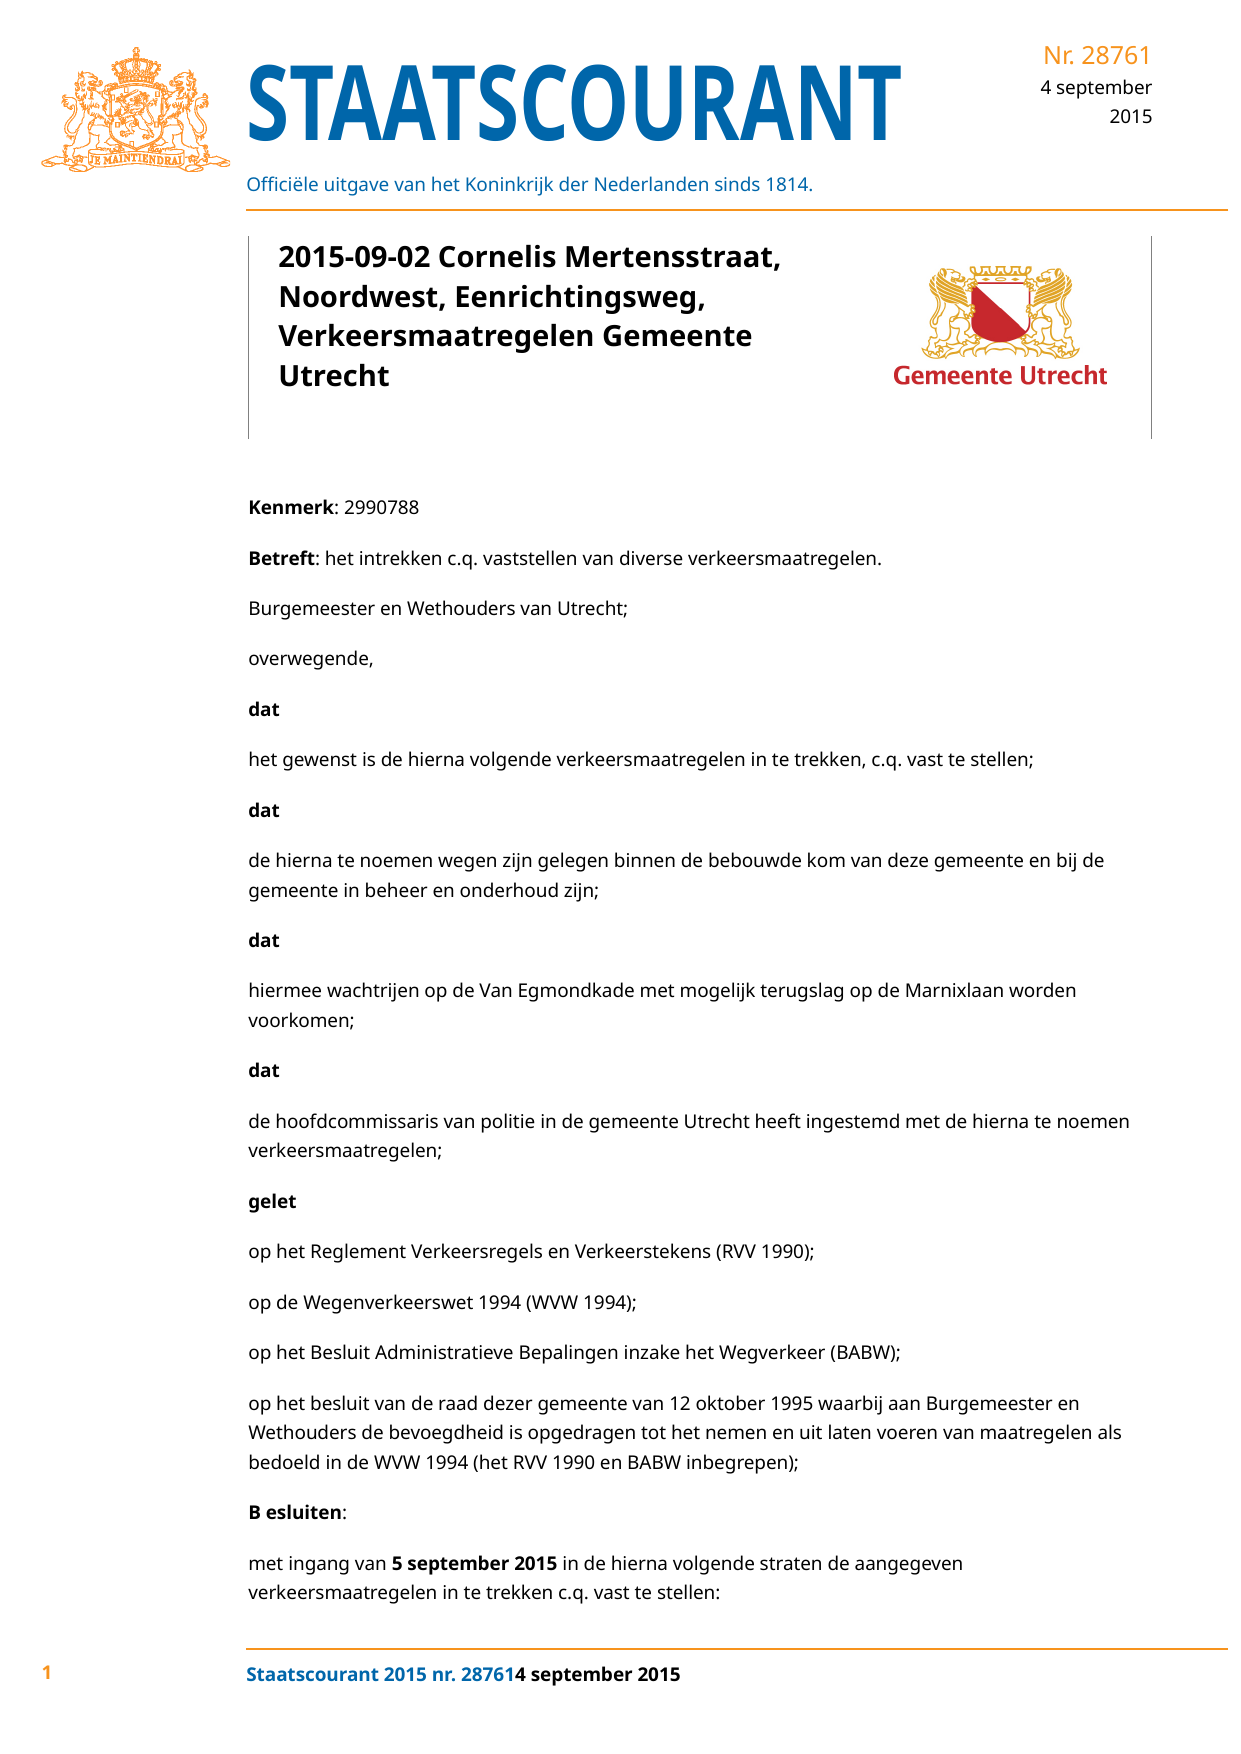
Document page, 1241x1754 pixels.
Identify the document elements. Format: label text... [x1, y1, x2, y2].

text overwegende, [248, 646, 1152, 671]
text dat [248, 927, 1152, 953]
picture [882, 236, 1119, 414]
text op de Wegenverkeerswet 1994 (WVW 1994); [248, 1289, 1152, 1315]
text B esluiten: [248, 1499, 1152, 1525]
text dat [248, 797, 1152, 823]
table_header 2015-09-02 Cornelis Mertensstraat, Noordwest, Eenrichtingsweg, Verkeersmaatregelen Gemeente Utrecht [249, 236, 850, 439]
text het gewenst is de hierna volgende verkeersmaatregelen in te trekken, c.q. vast te stellen; [248, 746, 1152, 772]
text hiermee wachtrijen op de Van Egmondkade met mogelijk terugslag op de Marnixlaan worden voorkomen; [248, 978, 1152, 1033]
table_header [850, 414, 1151, 439]
table_header [1119, 236, 1151, 413]
text gelet [248, 1188, 1152, 1214]
text Burgemeester en Wethouders van Utrecht; [248, 595, 1152, 621]
table_header [850, 236, 882, 413]
text Kenmerk: 2990788 [248, 494, 1152, 520]
text op het Besluit Administratieve Bepalingen inzake het Wegverkeer (BABW); [248, 1339, 1152, 1365]
text de hierna te noemen wegen zijn gelegen binnen de bebouwde kom van deze gemeente en bij de gemeente in beheer en onderhoud zijn; [248, 847, 1152, 903]
text op het Reglement Verkeersregels en Verkeerstekens (RVV 1990); [248, 1238, 1152, 1264]
text de hoofdcommissaris van politie in de gemeente Utrecht heeft ingestemd met de hierna te noemen verkeersmaatregelen; [248, 1108, 1152, 1163]
text dat [248, 1058, 1152, 1083]
picture [41, 47, 231, 172]
text met ingang van 5 september 2015 in de hierna volgende straten de aangegeven verkeersmaatregelen in te trekken c.q. vast te stellen: [248, 1550, 1152, 1605]
text op het besluit van de raad dezer gemeente van 12 oktober 1995 waarbij aan Burgemeester en Wethouders de bevoegdheid is opgedragen tot het nemen en uit laten voeren van maatregelen als bedoeld in de WVW 1994 (het RVV 1990 en BABW inbegrepen); [248, 1390, 1152, 1475]
text Betreft: het intrekken c.q. vaststellen van diverse verkeersmaatregelen. [248, 545, 1152, 571]
text dat [248, 696, 1152, 722]
